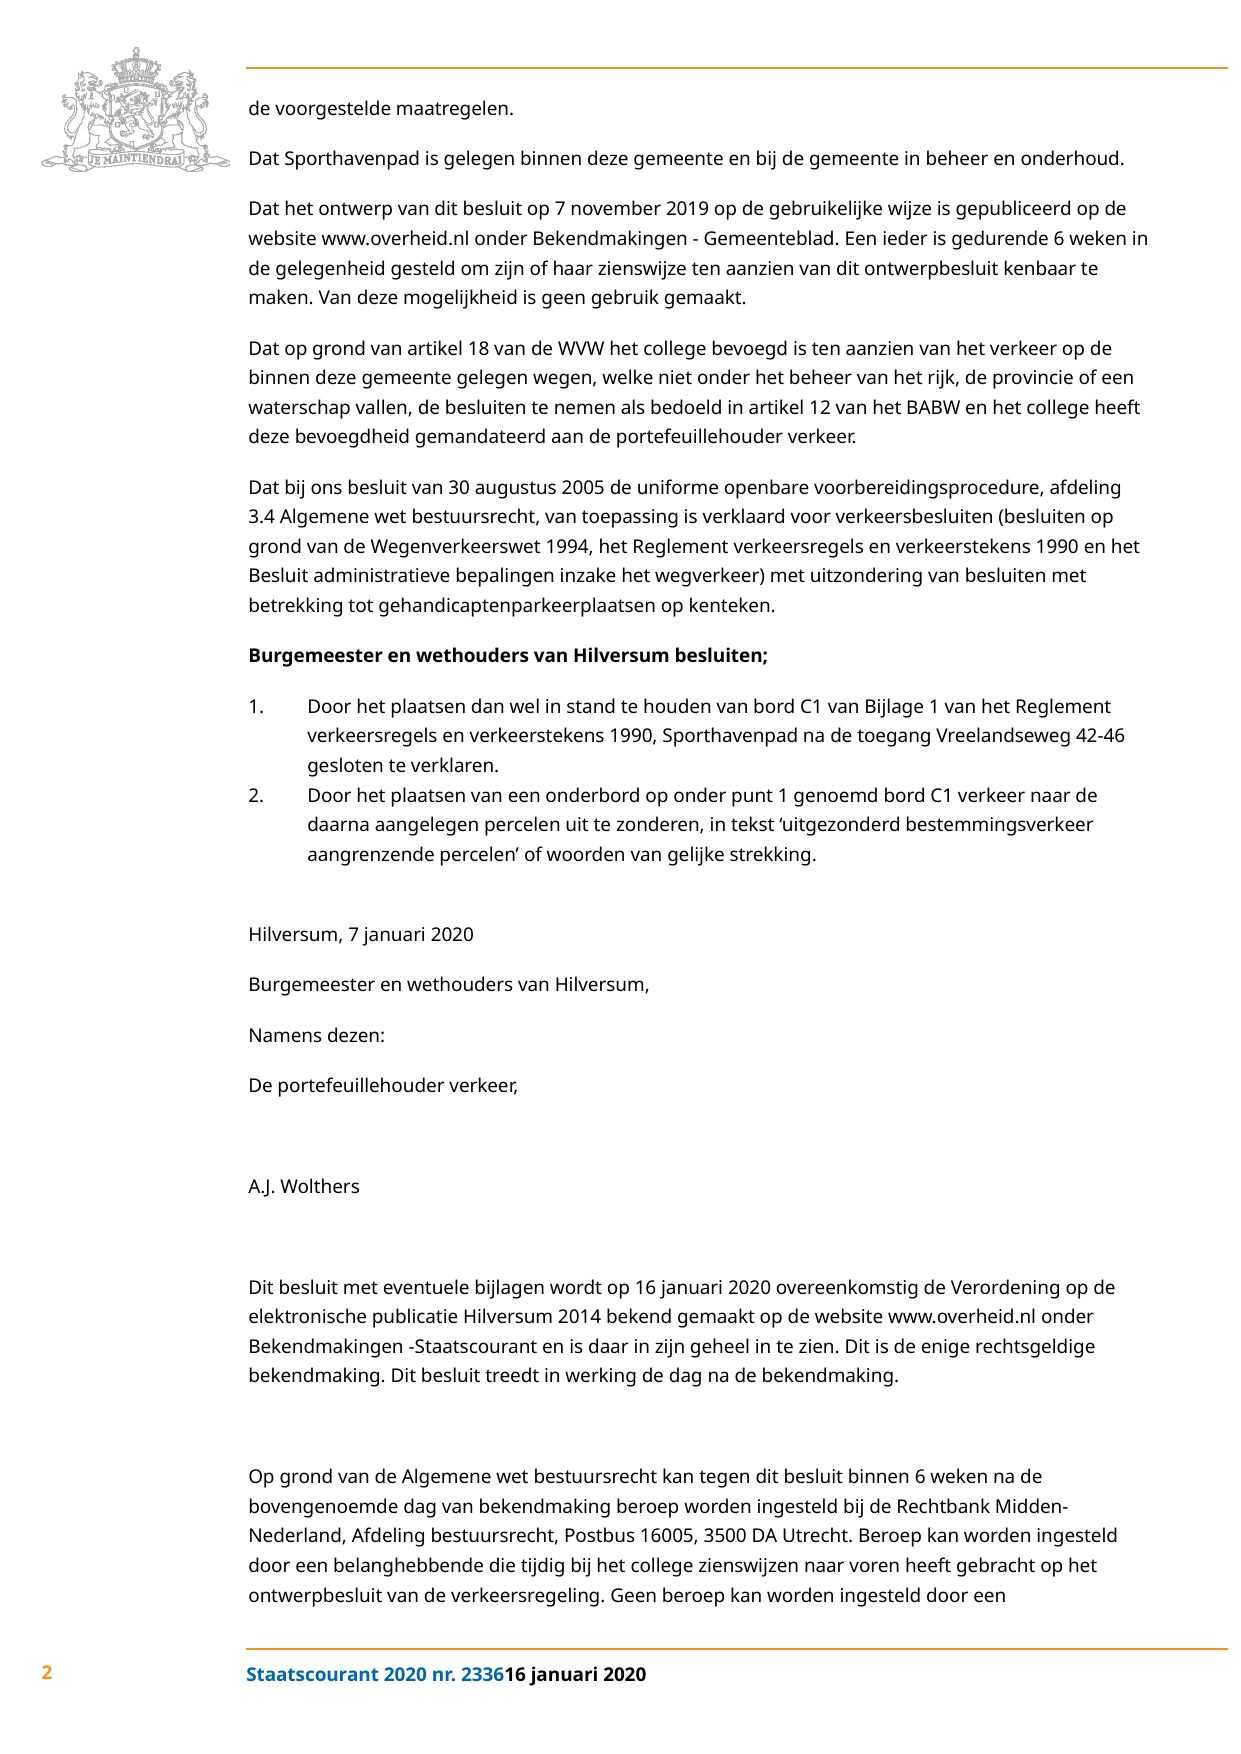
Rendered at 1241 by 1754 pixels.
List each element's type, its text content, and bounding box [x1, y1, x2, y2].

picture [41, 47, 231, 172]
text De portefeuillehouder verkeer, [248, 1072, 1152, 1098]
text Burgemeester en wethouders van Hilversum besluiten; [248, 643, 1152, 668]
list Door het plaatsen van een onderbord op onder punt 1 genoemd bord C1 verkeer naar de daarna aangelegen percelen uit te zonderen, in tekst ‘uitgezonderd bestemmingsverkeer aangrenzende percelen’ of woorden van gelijke strekking. [248, 782, 1152, 867]
text A.J. Wolthers [248, 1173, 1152, 1199]
text Op grond van de Algemene wet bestuursrecht kan tegen dit besluit binnen 6 weken na de bovengenoemde dag van bekendmaking beroep worden ingesteld bij de Rechtbank Midden-Nederland, Afdeling bestuursrecht, Postbus 16005, 3500 DA Utrecht. Beroep kan worden ingesteld door een belanghebbende die tijdig bij het college zienswijzen naar voren heeft gebracht op het ontwerpbesluit van de verkeersregeling. Geen beroep kan worden ingesteld door een [248, 1463, 1152, 1608]
list Door het plaatsen dan wel in stand te houden van bord C1 van Bijlage 1 van het Reglement verkeersregels en verkeerstekens 1990, Sporthavenpad na de toegang Vreelandseweg 42-46 gesloten te verklaren. [248, 693, 1152, 778]
text de voorgestelde maatregelen. [248, 95, 1152, 121]
text Hilversum, 7 januari 2020 [248, 921, 1152, 947]
text Dat Sporthavenpad is gelegen binnen deze gemeente en bij de gemeente in beheer en onderhoud. [248, 145, 1152, 171]
text Dat op grond van artikel 18 van de WVW het colle­ge bevoegd is ten aanzien van het verkeer op de binnen deze gemeente gelegen wegen, welke niet onder het beheer van het rijk, de pro­vincie of een waterschap vallen, de besluiten te nemen als bedoeld in artikel 12 van het BABW en het college heeft deze bevoegdheid gemandateerd aan de portefeuillehouder verkeer. [248, 335, 1152, 449]
text Namens dezen: [248, 1022, 1152, 1048]
text Dat bij ons besluit van 30 augustus 2005 de uniforme openbare voorbereidingsprocedure, afdeling 3.4 Algemene wet bestuursrecht, van toepassing is verklaard voor verkeersbesluiten (besluiten op grond van de Wegenverkeerswet 1994, het Reglement verkeersregels en verkeerstekens 1990 en het Besluit administratieve bepalingen inzake het wegverkeer) met uitzondering van besluiten met betrekking tot gehandicaptenparkeerplaatsen op kenteken. [248, 474, 1152, 618]
text Dat het ontwerp van dit besluit op 7 november 2019 op de gebruikelijke wijze is gepubliceerd op de website www.overheid.nl onder Bekendmakingen - Gemeenteblad. Een ieder is gedurende 6 weken in de gelegenheid gesteld om zijn of haar zienswijze ten aanzien van dit ontwerpbesluit kenbaar te maken. Van deze mogelijkheid is geen gebruik gemaakt. [248, 196, 1152, 310]
text Burgemeester en wethouders van Hilversum, [248, 971, 1152, 997]
text Dit besluit met eventuele bijlagen wordt op 16 januari 2020 overeenkomstig de Verordening op de elektronische publicatie Hilversum 2014 bekend gemaakt op de website www.overheid.nl onder Bekendmakingen -Staatscourant en is daar in zijn geheel in te zien. Dit is de enige rechtsgeldige bekendmaking. Dit besluit treedt in werking de dag na de bekendmaking. [248, 1274, 1152, 1388]
